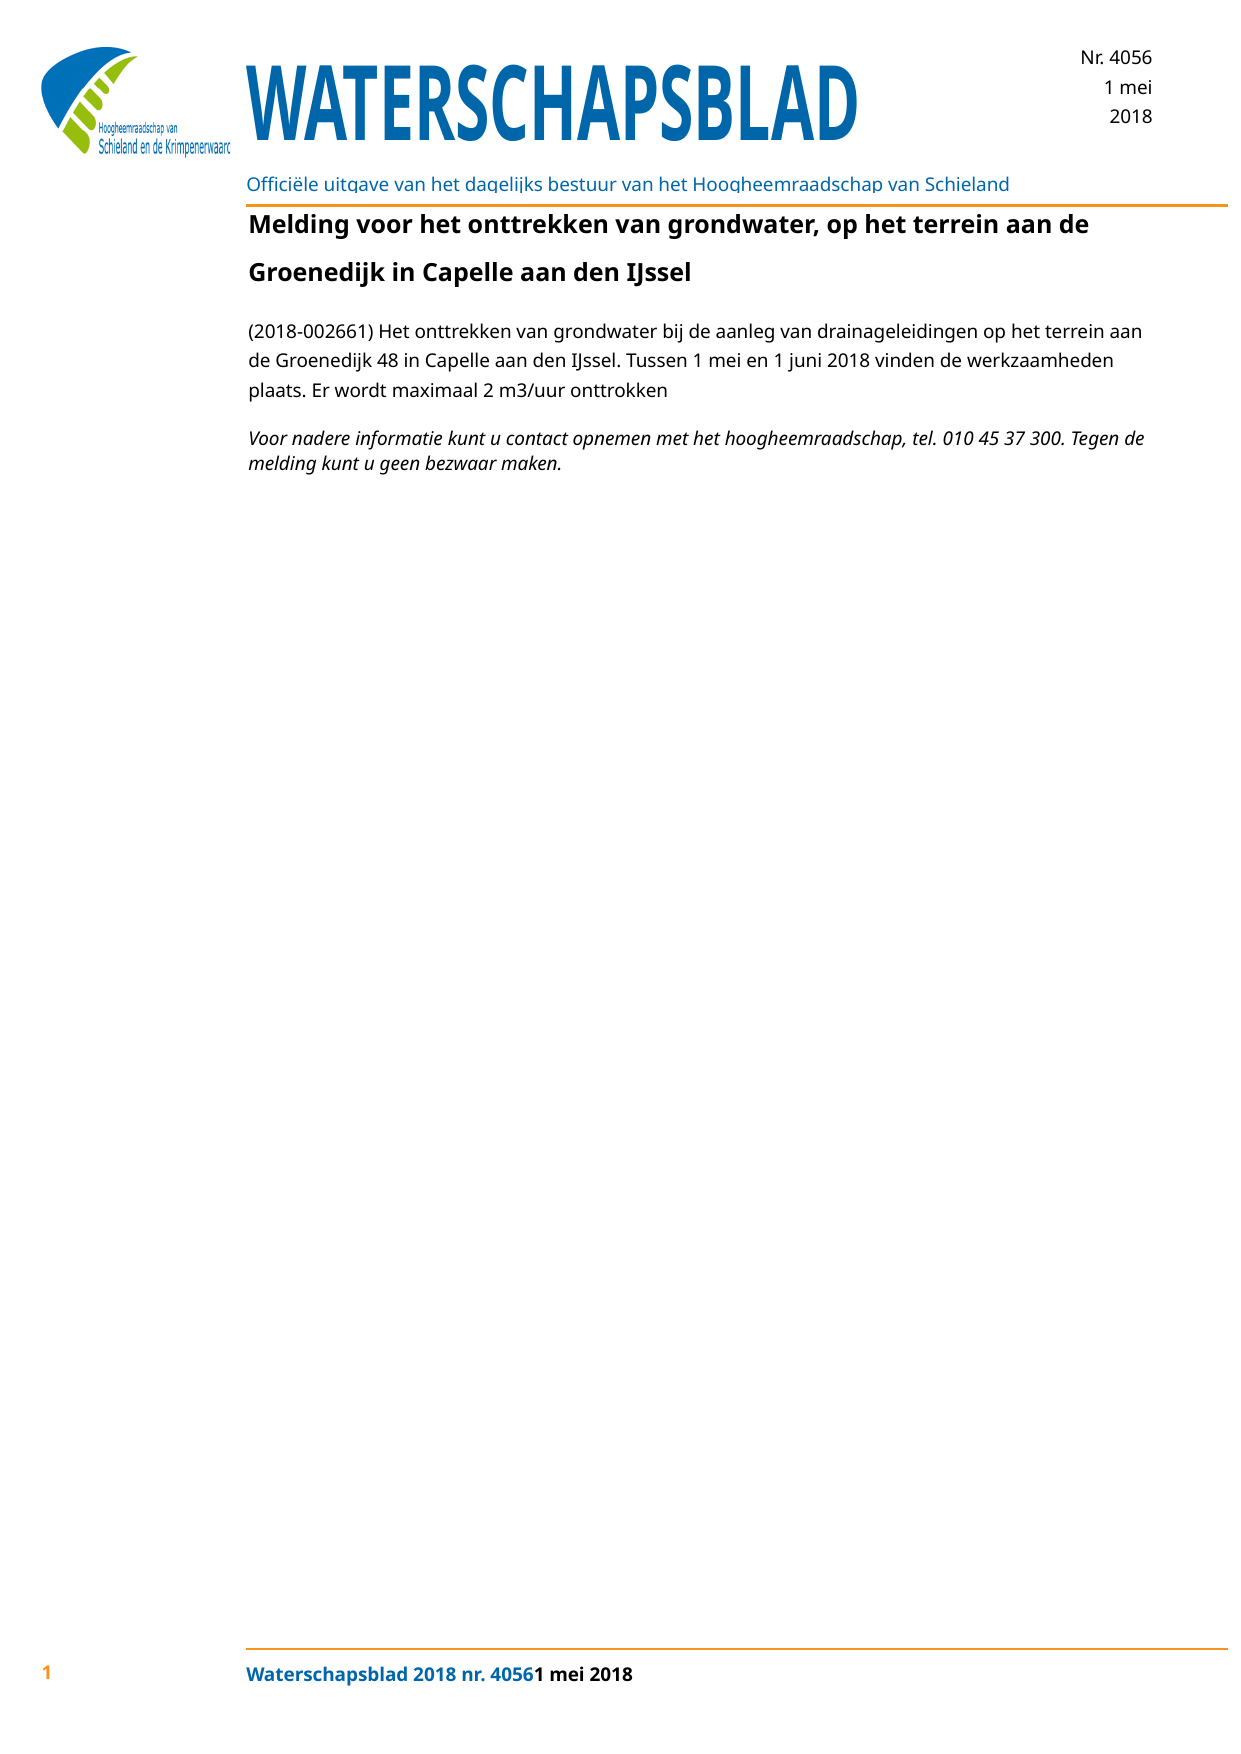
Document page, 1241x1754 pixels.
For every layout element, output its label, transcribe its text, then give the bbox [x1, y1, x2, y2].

text Melding voor het onttrekken van grondwater, op het terrein aan de Groenedijk in Capelle aan den IJssel [248, 207, 1152, 288]
text Voor nadere informatie kunt u contact opnemen met het hoogheemraadschap, tel. 010 45 37 300. Tegen de melding kunt u geen bezwaar maken. [248, 425, 1152, 476]
text (2018-002661) Het onttrekken van grondwater bij de aanleg van drainageleidingen op het terrein aan de Groenedijk 48 in Capelle aan den IJssel. Tussen 1 mei en 1 juni 2018 vinden de werkzaamheden plaats. Er wordt maximaal 2 m3/uur onttrokken [248, 318, 1152, 403]
picture [41, 47, 231, 172]
